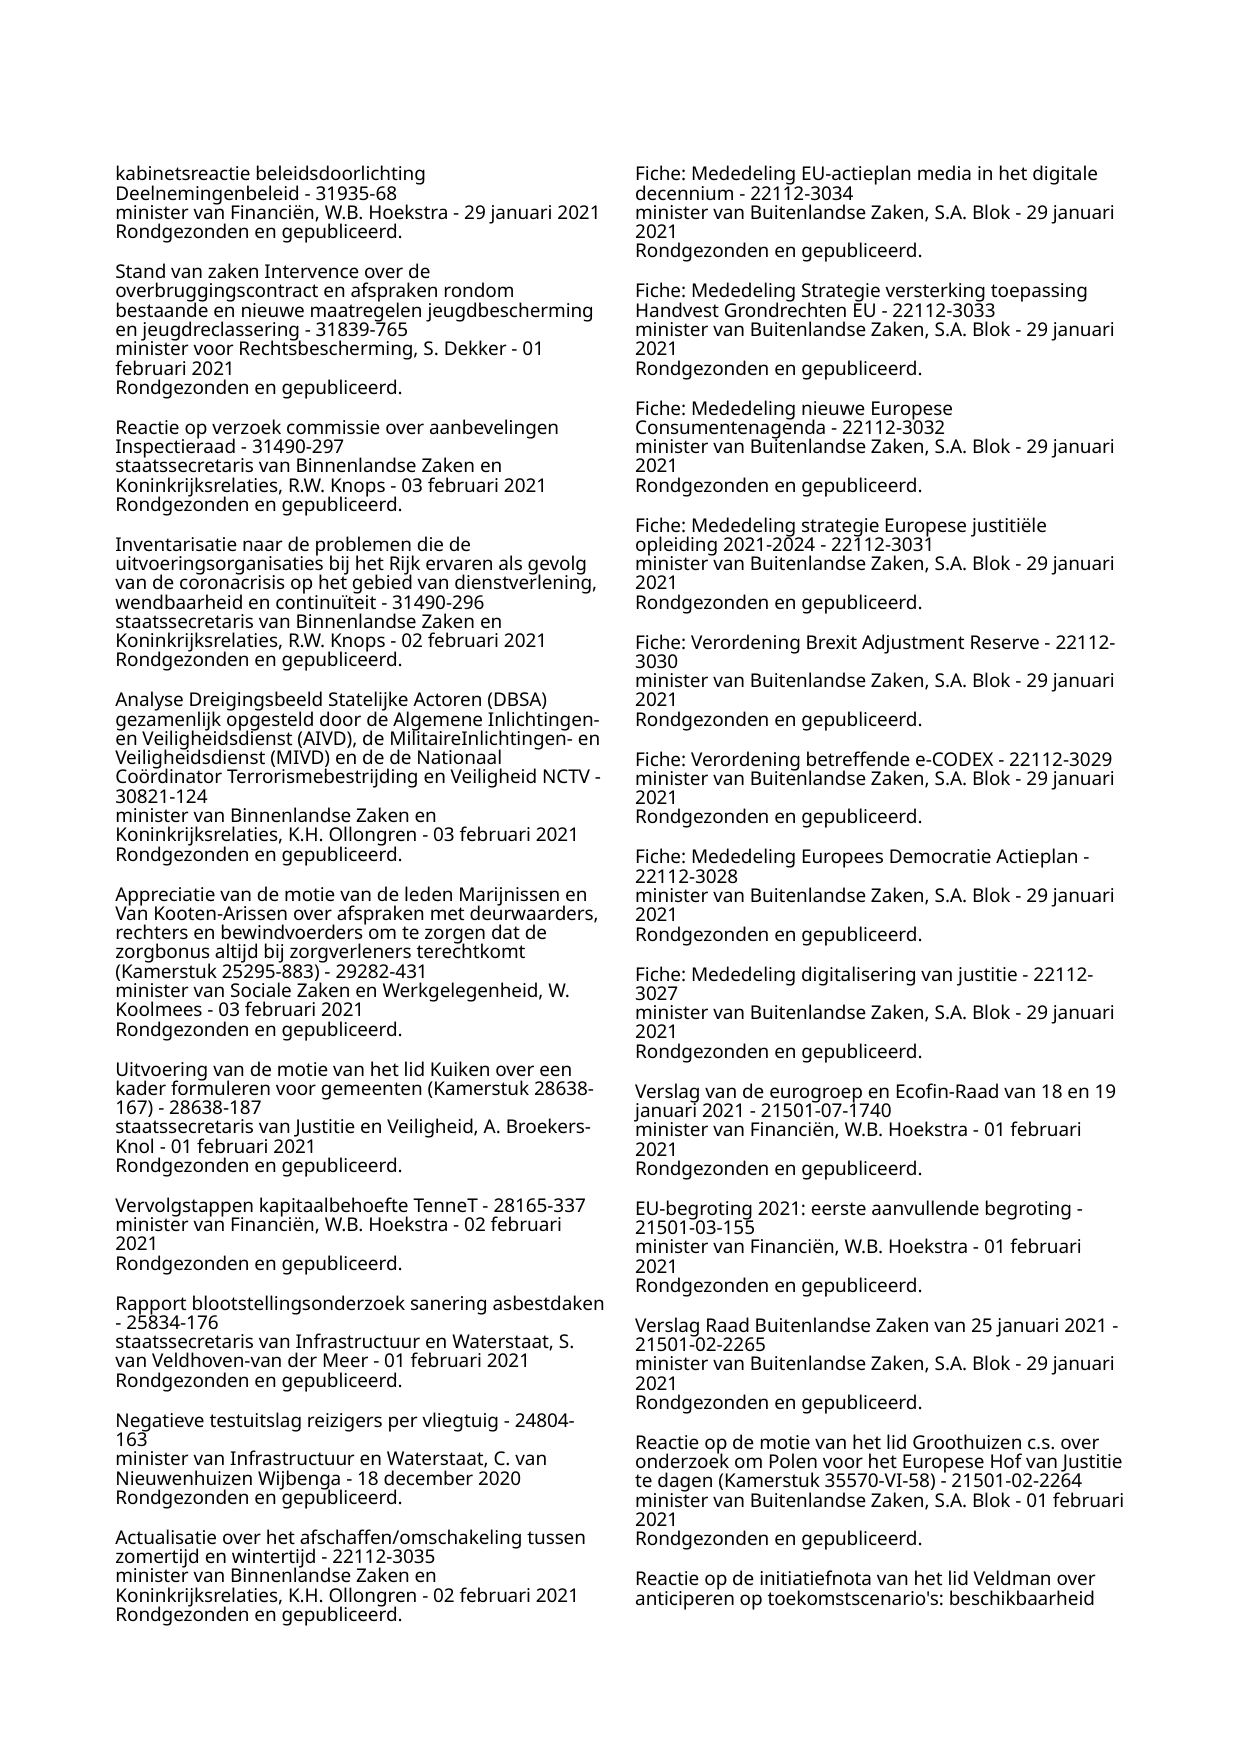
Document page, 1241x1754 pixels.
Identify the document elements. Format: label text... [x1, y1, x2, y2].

text Rondgezonden en gepubliceerd. [115, 1021, 605, 1040]
text Fiche: Verordening Brexit Adjustment Reserve - 22112-3030 [635, 634, 1125, 672]
text Rondgezonden en gepubliceerd. [635, 711, 1125, 730]
text Reactie op de motie van het lid Groothuizen c.s. over onderzoek om Polen voor het Europese Hof van Justitie te dagen (Kamerstuk 35570-VI-58) - 21501-02-2264 [635, 1434, 1125, 1492]
text Stand van zaken Intervence over de overbruggingscontract en afspraken rondom bestaande en nieuwe maatregelen jeugdbescherming en jeugdreclassering - 31839-765 [115, 263, 605, 340]
text minister van Infrastructuur en Waterstaat, C. van Nieuwenhuizen Wijbenga - 18 december 2020 [115, 1450, 605, 1489]
text Fiche: Mededeling EU-actieplan media in het digitale decennium - 22112-3034 [635, 165, 1125, 204]
text minister van Buitenlandse Zaken, S.A. Blok - 29 januari 2021 [635, 770, 1125, 808]
text Rondgezonden en gepubliceerd. [115, 379, 605, 398]
text Reactie op de initiatiefnota van het lid Veldman over anticiperen op toekomstscenario's: beschikbaarheid [635, 1570, 1125, 1609]
text Rondgezonden en gepubliceerd. [635, 1530, 1125, 1549]
text minister van Binnenlandse Zaken en Koninkrijksrelaties, K.H. Ollongren - 03 februari 2021 [115, 807, 605, 846]
text Analyse Dreigingsbeeld Statelijke Actoren (DBSA) gezamenlijk opgesteld door de Algemene Inlichtingen- en Veiligheidsdienst (AIVD), de MilitaireInlichtingen- en Veiligheidsdienst (MIVD) en de de Nationaal Coördinator Terrorismebestrijding en Veiligheid NCTV - 30821-124 [115, 691, 605, 807]
text Rondgezonden en gepubliceerd. [115, 651, 605, 671]
text Appreciatie van de motie van de leden Marijnissen en Van Kooten-Arissen over afspraken met deurwaarders, rechters en bewindvoerders om te zorgen dat de zorgbonus altijd bij zorgverleners terechtkomt (Kamerstuk 25295-883) - 29282-431 [115, 886, 605, 982]
text Rondgezonden en gepubliceerd. [635, 1394, 1125, 1413]
text minister van Buitenlandse Zaken, S.A. Blok - 29 januari 2021 [635, 555, 1125, 594]
text Fiche: Mededeling nieuwe Europese Consumentenagenda - 22112-3032 [635, 399, 1125, 438]
text staatssecretaris van Binnenlandse Zaken en Koninkrijksrelaties, R.W. Knops - 02 februari 2021 [115, 613, 605, 651]
text staatssecretaris van Justitie en Veiligheid, A. Broekers-Knol - 01 februari 2021 [115, 1118, 605, 1157]
text Rondgezonden en gepubliceerd. [635, 242, 1125, 262]
text minister van Buitenlandse Zaken, S.A. Blok - 29 januari 2021 [635, 438, 1125, 477]
text Fiche: Verordening betreffende e-CODEX - 22112-3029 [635, 751, 1125, 770]
text Fiche: Mededeling Europees Democratie Actieplan - 22112-3028 [635, 848, 1125, 887]
text Rondgezonden en gepubliceerd. [635, 808, 1125, 828]
text Rondgezonden en gepubliceerd. [635, 594, 1125, 613]
text staatssecretaris van Infrastructuur en Waterstaat, S. van Veldhoven-van der Meer - 01 februari 2021 [115, 1333, 605, 1372]
text minister van Buitenlandse Zaken, S.A. Blok - 29 januari 2021 [635, 1004, 1125, 1043]
text EU-begroting 2021: eerste aanvullende begroting - 21501-03-155 [635, 1200, 1125, 1238]
text Rondgezonden en gepubliceerd. [115, 1372, 605, 1391]
text Rondgezonden en gepubliceerd. [115, 223, 605, 242]
text Rondgezonden en gepubliceerd. [635, 1043, 1125, 1062]
text minister van Buitenlandse Zaken, S.A. Blok - 29 januari 2021 [635, 204, 1125, 242]
text minister van Buitenlandse Zaken, S.A. Blok - 01 februari 2021 [635, 1492, 1125, 1530]
text Negatieve testuitslag reizigers per vliegtuig - 24804-163 [115, 1412, 605, 1450]
text minister van Sociale Zaken en Werkgelegenheid, W. Koolmees - 03 februari 2021 [115, 982, 605, 1021]
text Fiche: Mededeling Strategie versterking toepassing Handvest Grondrechten EU - 22112-3033 [635, 282, 1125, 321]
text Rondgezonden en gepubliceerd. [115, 1157, 605, 1176]
text minister van Financiën, W.B. Hoekstra - 01 februari 2021 [635, 1121, 1125, 1160]
text Uitvoering van de motie van het lid Kuiken over een kader formuleren voor gemeenten (Kamerstuk 28638-167) - 28638-187 [115, 1061, 605, 1118]
text minister van Financiën, W.B. Hoekstra - 02 februari 2021 [115, 1216, 605, 1255]
text Vervolgstappen kapitaalbehoefte TenneT - 28165-337 [115, 1197, 605, 1216]
text Fiche: Mededeling digitalisering van justitie - 22112-3027 [635, 966, 1125, 1004]
text minister van Financiën, W.B. Hoekstra - 01 februari 2021 [635, 1238, 1125, 1277]
text minister van Buitenlandse Zaken, S.A. Blok - 29 januari 2021 [635, 672, 1125, 711]
text Inventarisatie naar de problemen die de uitvoeringsorganisaties bij het Rijk ervaren als gevolg van de coronacrisis op het gebied van dienstverlening, wendbaarheid en continuïteit - 31490-296 [115, 536, 605, 613]
text Rondgezonden en gepubliceerd. [115, 1255, 605, 1274]
text kabinetsreactie beleidsdoorlichting Deelnemingenbeleid - 31935-68 [115, 165, 605, 204]
text minister voor Rechtsbescherming, S. Dekker - 01 februari 2021 [115, 340, 605, 379]
text minister van Binnenlandse Zaken en Koninkrijksrelaties, K.H. Ollongren - 02 februari 2021 [115, 1567, 605, 1606]
text Rondgezonden en gepubliceerd. [635, 359, 1125, 379]
text Verslag Raad Buitenlandse Zaken van 25 januari 2021 - 21501-02-2265 [635, 1317, 1125, 1355]
text Verslag van de eurogroep en Ecofin-Raad van 18 en 19 januari 2021 - 21501-07-1740 [635, 1083, 1125, 1121]
text minister van Buitenlandse Zaken, S.A. Blok - 29 januari 2021 [635, 887, 1125, 926]
text minister van Buitenlandse Zaken, S.A. Blok - 29 januari 2021 [635, 1355, 1125, 1394]
text Reactie op verzoek commissie over aanbevelingen Inspectieraad - 31490-297 [115, 419, 605, 457]
text Rondgezonden en gepubliceerd. [635, 1160, 1125, 1179]
text Actualisatie over het afschaffen/omschakeling tussen zomertijd en wintertijd - 22112-3035 [115, 1529, 605, 1567]
text minister van Financiën, W.B. Hoekstra - 29 januari 2021 [115, 204, 605, 223]
text Rondgezonden en gepubliceerd. [635, 926, 1125, 945]
text minister van Buitenlandse Zaken, S.A. Blok - 29 januari 2021 [635, 321, 1125, 359]
text Rondgezonden en gepubliceerd. [115, 1606, 605, 1625]
text Fiche: Mededeling strategie Europese justitiële opleiding 2021-2024 - 22112-3031 [635, 517, 1125, 555]
text Rondgezonden en gepubliceerd. [635, 1277, 1125, 1296]
text staatssecretaris van Binnenlandse Zaken en Koninkrijksrelaties, R.W. Knops - 03 februari 2021 [115, 457, 605, 496]
text Rondgezonden en gepubliceerd. [635, 477, 1125, 496]
text Rondgezonden en gepubliceerd. [115, 1489, 605, 1508]
text Rapport blootstellingsonderzoek sanering asbestdaken - 25834-176 [115, 1295, 605, 1333]
text Rondgezonden en gepubliceerd. [115, 846, 605, 865]
text Rondgezonden en gepubliceerd. [115, 496, 605, 515]
